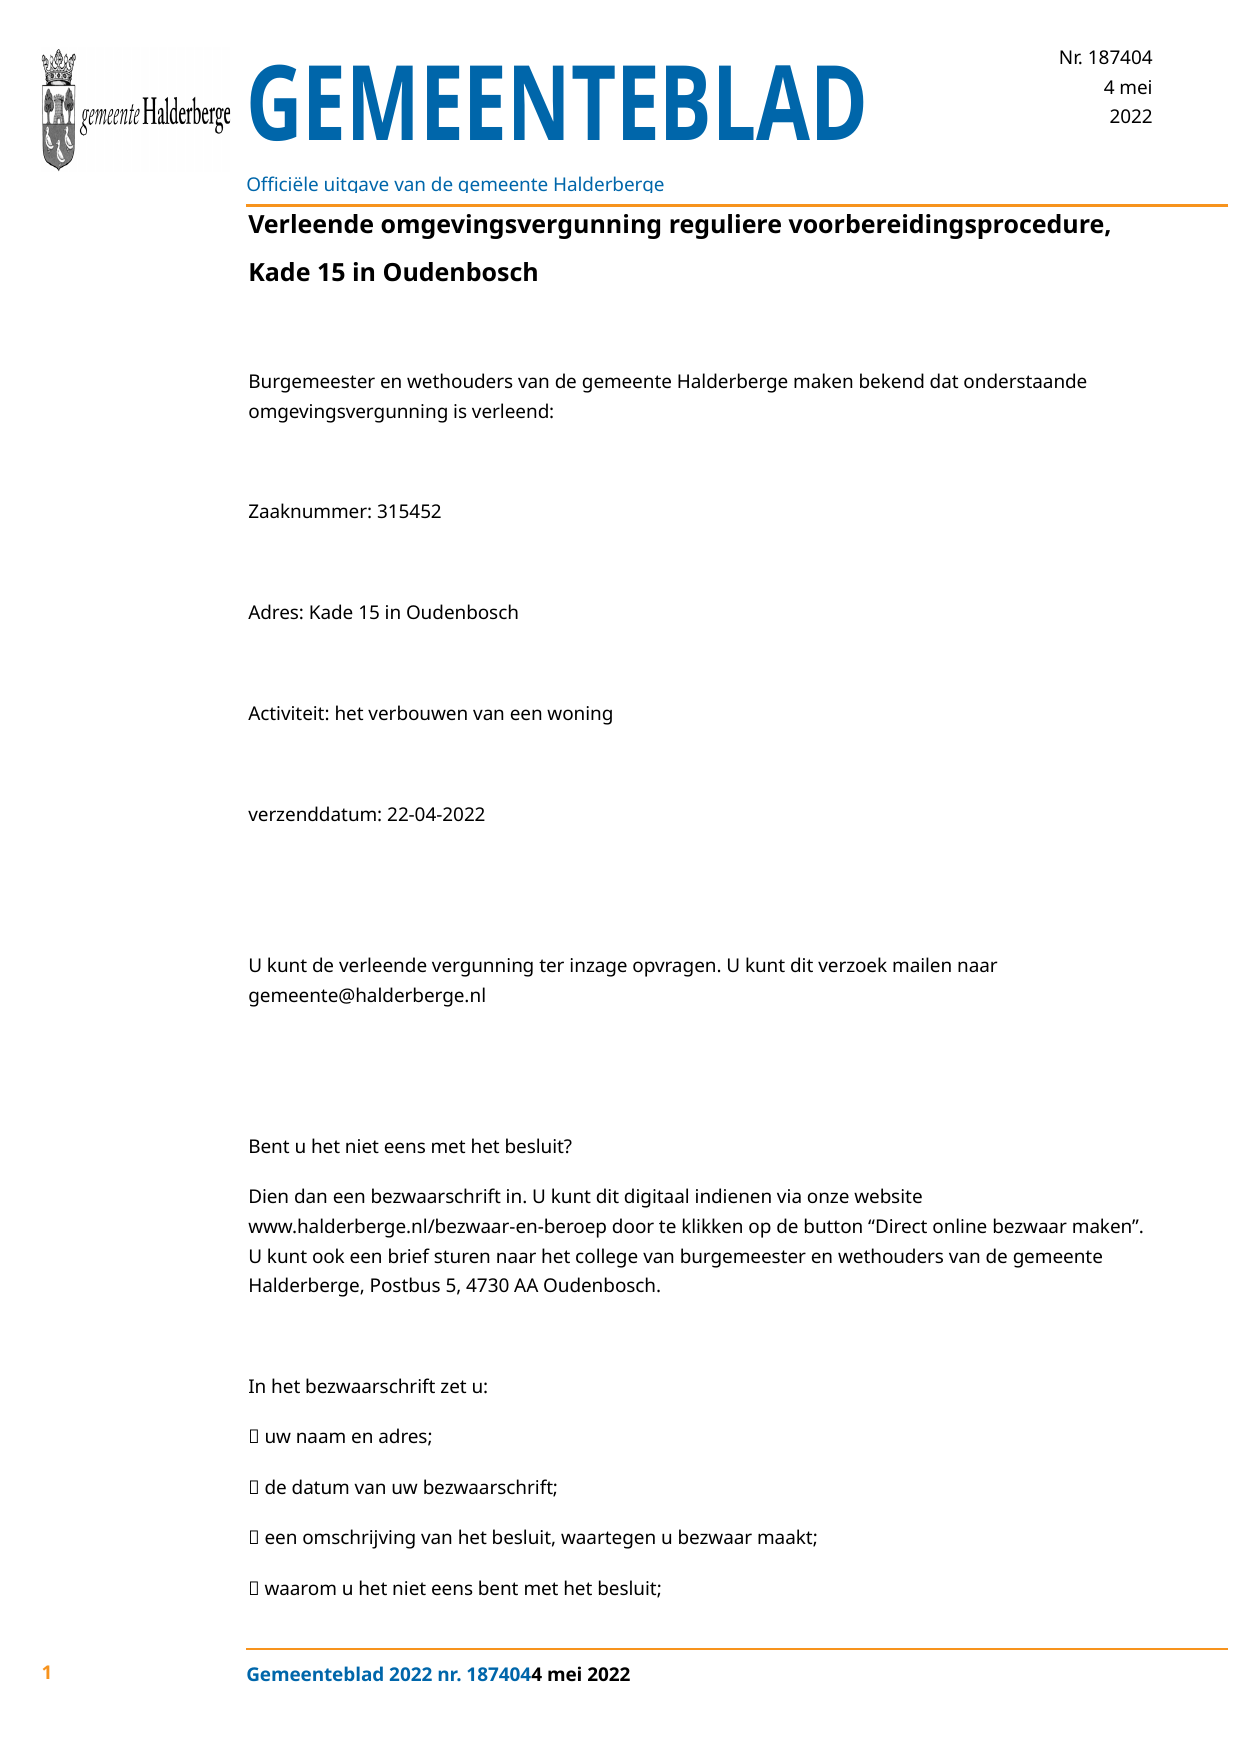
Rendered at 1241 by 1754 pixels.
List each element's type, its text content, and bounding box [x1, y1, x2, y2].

text Activiteit: het verbouwen van een woning [248, 700, 1152, 726]
text Dien dan een bezwaarschrift in. U kunt dit digitaal indienen via onze website www.halderberge.nl/bezwaar-en-beroep door te klikken op de button “Direct online bezwaar maken”. U kunt ook een brief sturen naar het college van burgemeester en wethouders van de gemeente Halderberge, Postbus 5, 4730 AA Oudenbosch. [248, 1184, 1152, 1298]
text Zaaknummer: 315452 [248, 499, 1152, 524]
text Verleende omgevingsvergunning reguliere voorbereidingsprocedure, Kade 15 in Oudenbosch [248, 207, 1152, 288]
text  uw naam en adres; [248, 1424, 1152, 1449]
text verzenddatum: 22-04-2022 [248, 801, 1152, 827]
picture [41, 47, 231, 172]
text Bent u het niet eens met het besluit? [248, 1133, 1152, 1159]
text  de datum van uw bezwaarschrift; [248, 1474, 1152, 1500]
text Burgemeester en wethouders van de gemeente Halderberge maken bekend dat onderstaande omgevingsvergunning is verleend: [248, 368, 1152, 424]
text Adres: Kade 15 in Oudenbosch [248, 599, 1152, 625]
text U kunt de verleende vergunning ter inzage opvragen. U kunt dit verzoek mailen naar gemeente@halderberge.nl [248, 952, 1152, 1008]
text In het bezwaarschrift zet u: [248, 1373, 1152, 1399]
text  een omschrijving van het besluit, waartegen u bezwaar maakt; [248, 1524, 1152, 1550]
text  waarom u het niet eens bent met het besluit; [248, 1575, 1152, 1601]
